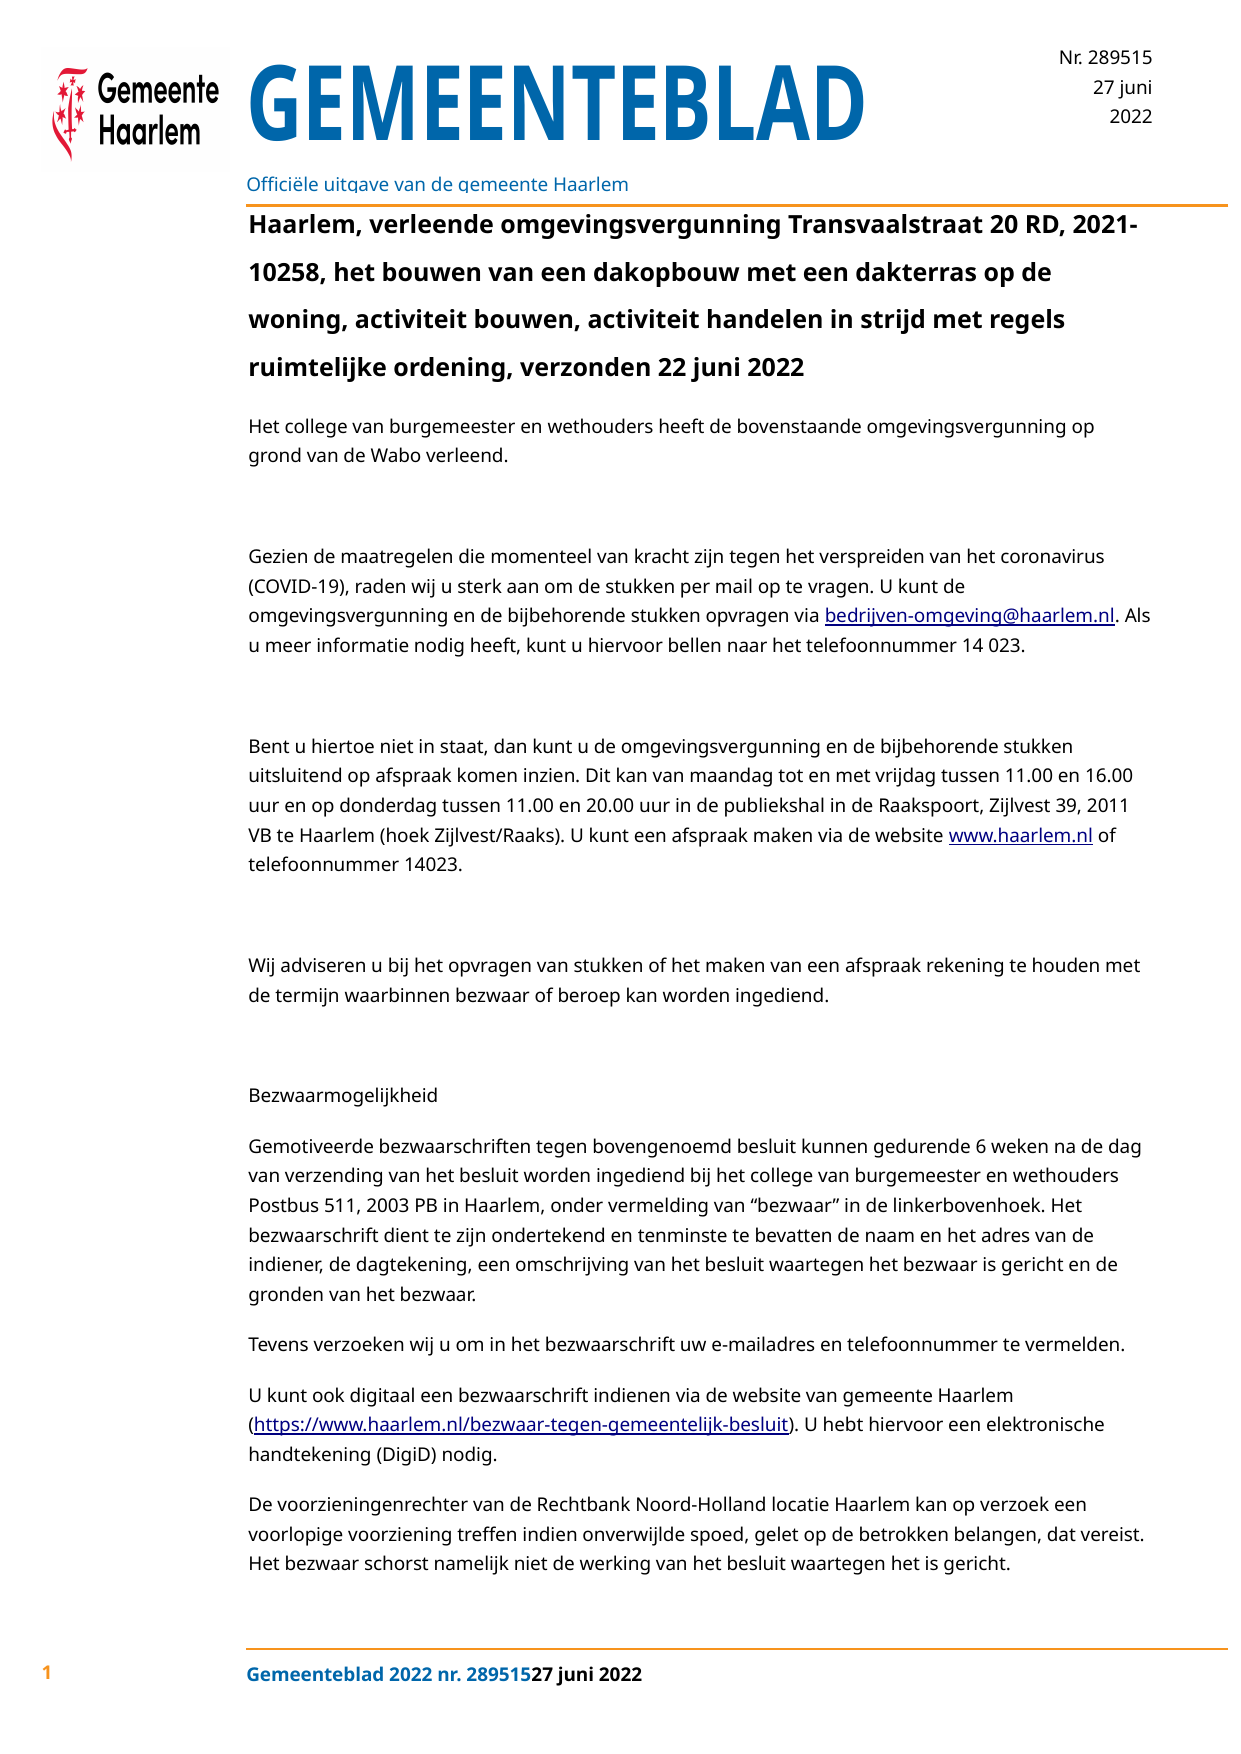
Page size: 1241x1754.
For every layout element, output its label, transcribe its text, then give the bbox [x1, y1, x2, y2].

text Wij adviseren u bij het opvragen van stukken of het maken van een afspraak rekening te houden met de termijn waarbinnen bezwaar of beroep kan worden ingediend. [248, 952, 1152, 1008]
text Tevens verzoeken wij u om in het bezwaarschrift uw e-mailadres en telefoonnummer te vermelden. [248, 1331, 1152, 1357]
text Gemotiveerde bezwaarschriften tegen bovengenoemd besluit kunnen gedurende 6 weken na de dag van verzending van het besluit worden ingediend bij het college van burgemeester en wethouders Postbus 511, 2003 PB in Haarlem, onder vermelding van “bezwaar” in de linkerbovenhoek. Het bezwaarschrift dient te zijn ondertekend en tenminste te bevatten de naam en het adres van de indiener, de dagtekening, een omschrijving van het besluit waartegen het bezwaar is gericht en de gronden van het bezwaar. [248, 1133, 1152, 1307]
text Haarlem, verleende omgevingsvergunning Transvaalstraat 20 RD, 2021-10258, het bouwen van een dakopbouw met een dakterras op de woning, activiteit bouwen, activiteit handelen in strijd met regels ruimtelijke ordening, verzonden 22 juni 2022 [248, 207, 1152, 384]
text De voorzieningenrechter van de Rechtbank Noord-Holland locatie Haarlem kan op verzoek een voorlopige voorziening treffen indien onverwijlde spoed, gelet op de betrokken belangen, dat vereist. Het bezwaar schorst namelijk niet de werking van het besluit waartegen het is gericht. [248, 1491, 1152, 1576]
text Bent u hiertoe niet in staat, dan kunt u de omgevingsvergunning en de bijbehorende stukken uitsluitend op afspraak komen inzien. Dit kan van maandag tot en met vrijdag tussen 11.00 en 16.00 uur en op donderdag tussen 11.00 en 20.00 uur in de publiekshal in de Raakspoort, Zijlvest 39, 2011 VB te Haarlem (hoek Zijlvest/Raaks). U kunt een afspraak maken via de website www.haarlem.nl of telefoonnummer 14023. [248, 733, 1152, 877]
text U kunt ook digitaal een bezwaarschrift indienen via de website van gemeente Haarlem (https://www.haarlem.nl/bezwaar-tegen-gemeentelijk-besluit). U hebt hiervoor een elektronische handtekening (DigiD) nodig. [248, 1382, 1152, 1467]
text Het college van burgemeester en wethouders heeft de bovenstaande omgevingsvergunning op grond van de Wabo verleend. [248, 413, 1152, 468]
text Gezien de maatregelen die momenteel van kracht zijn tegen het verspreiden van het coronavirus (COVID-19), raden wij u sterk aan om de stukken per mail op te vragen. U kunt de omgevingsvergunning en de bijbehorende stukken opvragen via bedrijven-omgeving@haarlem.nl. Als u meer informatie nodig heeft, kunt u hiervoor bellen naar het telefoonnummer 14 023. [248, 543, 1152, 658]
picture [41, 47, 231, 172]
text Bezwaarmogelijkheid [248, 1083, 1152, 1108]
